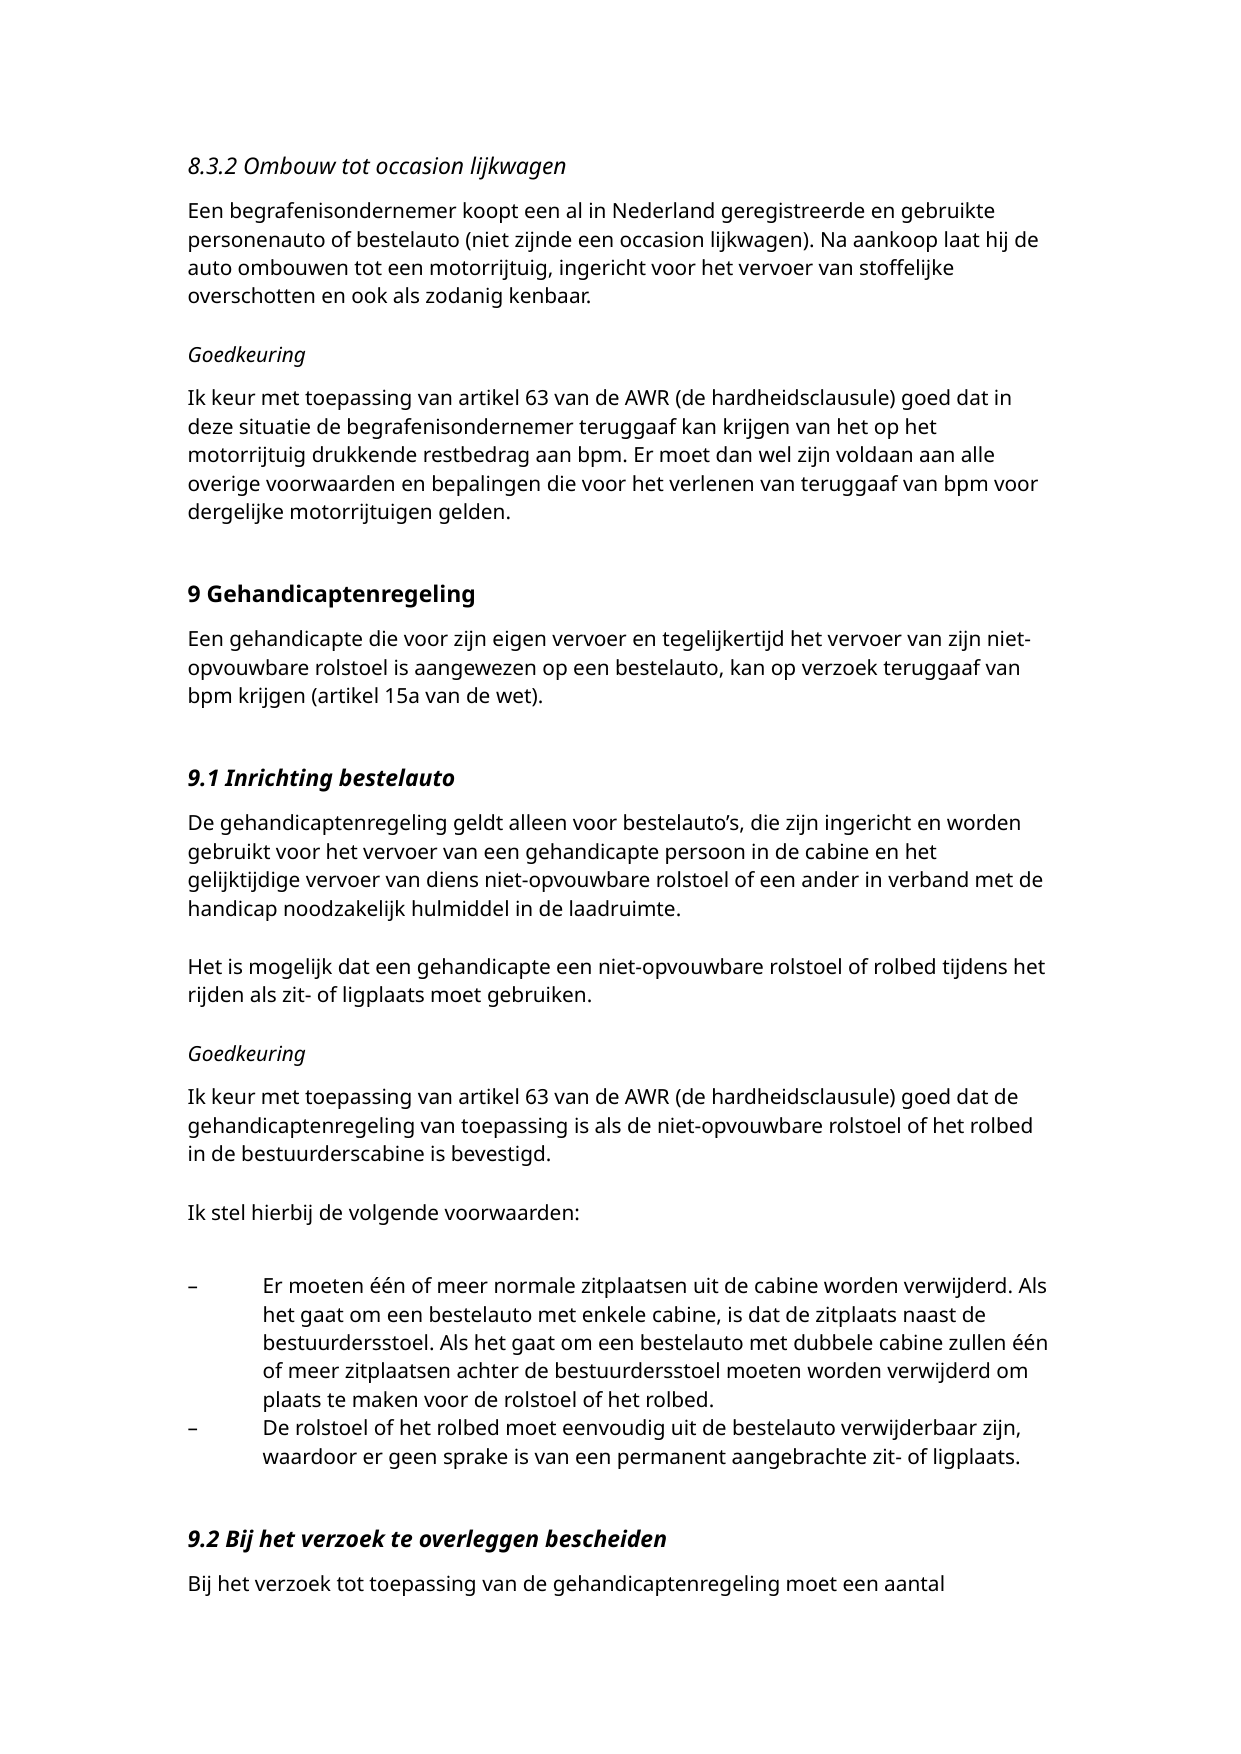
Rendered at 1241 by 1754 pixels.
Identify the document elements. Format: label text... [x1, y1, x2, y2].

text Het is mogelijk dat een gehandicapte een niet-opvouwbare rolstoel of rolbed tijdens het rijden als zit- of ligplaats moet gebruiken. [187, 952, 1053, 1009]
text De gehandicaptenregeling geldt alleen voor bestelauto’s, die zijn ingericht en worden gebruikt voor het vervoer van een gehandicapte persoon in de cabine en het gelijktijdige vervoer van diens niet-opvouwbare rolstoel of een ander in verband met de handicap noodzakelijk hulmiddel in de laadruimte. [187, 808, 1053, 922]
subtitle 9.1 Inrichting bestelauto [187, 762, 1053, 793]
subtitle 9 Gehandicaptenregeling [187, 578, 1053, 609]
list Er moeten één of meer normale zitplaatsen uit de cabine worden verwijderd. Als het gaat om een bestelauto met enkele cabine, is dat de zitplaats naast de bestuurdersstoel. Als het gaat om een bestelauto met dubbele cabine zullen één of meer zitplaatsen achter de bestuurdersstoel moeten worden verwijderd om plaats te maken voor de rolstoel of het rolbed. [187, 1271, 1053, 1413]
text Goedkeuring [187, 1039, 1053, 1067]
list De rolstoel of het rolbed moet eenvoudig uit de bestelauto verwijderbaar zijn, waardoor er geen sprake is van een permanent aangebrachte zit- of ligplaats. [187, 1413, 1053, 1470]
text Ik stel hierbij de volgende voorwaarden: [187, 1198, 1053, 1226]
text Ik keur met toepassing van artikel 63 van de AWR (de hardheidsclausule) goed dat in deze situatie de begrafenisondernemer teruggaaf kan krijgen van het op het motorrijtuig drukkende restbedrag aan bpm. Er moet dan wel zijn voldaan aan alle overige voorwaarden en bepalingen die voor het verlenen van teruggaaf van bpm voor dergelijke motorrijtuigen gelden. [187, 383, 1053, 526]
text Ik keur met toepassing van artikel 63 van de AWR (de hardheidsclausule) goed dat de gehandicaptenregeling van toepassing is als de niet-opvouwbare rolstoel of het rolbed in de bestuurderscabine is bevestigd. [187, 1082, 1053, 1168]
text Bij het verzoek tot toepassing van de gehandicaptenregeling moet een aantal [187, 1569, 1053, 1597]
subtitle 9.2 Bij het verzoek te overleggen bescheiden [187, 1523, 1053, 1554]
text Een gehandicapte die voor zijn eigen vervoer en tegelijkertijd het vervoer van zijn niet-opvouwbare rolstoel is aangewezen op een bestelauto, kan op verzoek teruggaaf van bpm krijgen (artikel 15a van de wet). [187, 624, 1053, 710]
text Een begrafenisondernemer koopt een al in Nederland geregistreerde en gebruikte personenauto of bestelauto (niet zijnde een occasion lijkwagen). Na aankoop laat hij de auto ombouwen tot een motorrijtuig, ingericht voor het vervoer van stoffelijke overschotten en ook als zodanig kenbaar. [187, 196, 1053, 310]
subtitle 8.3.2 Ombouw tot occasion lijkwagen [187, 150, 1053, 181]
text Goedkeuring [187, 340, 1053, 368]
